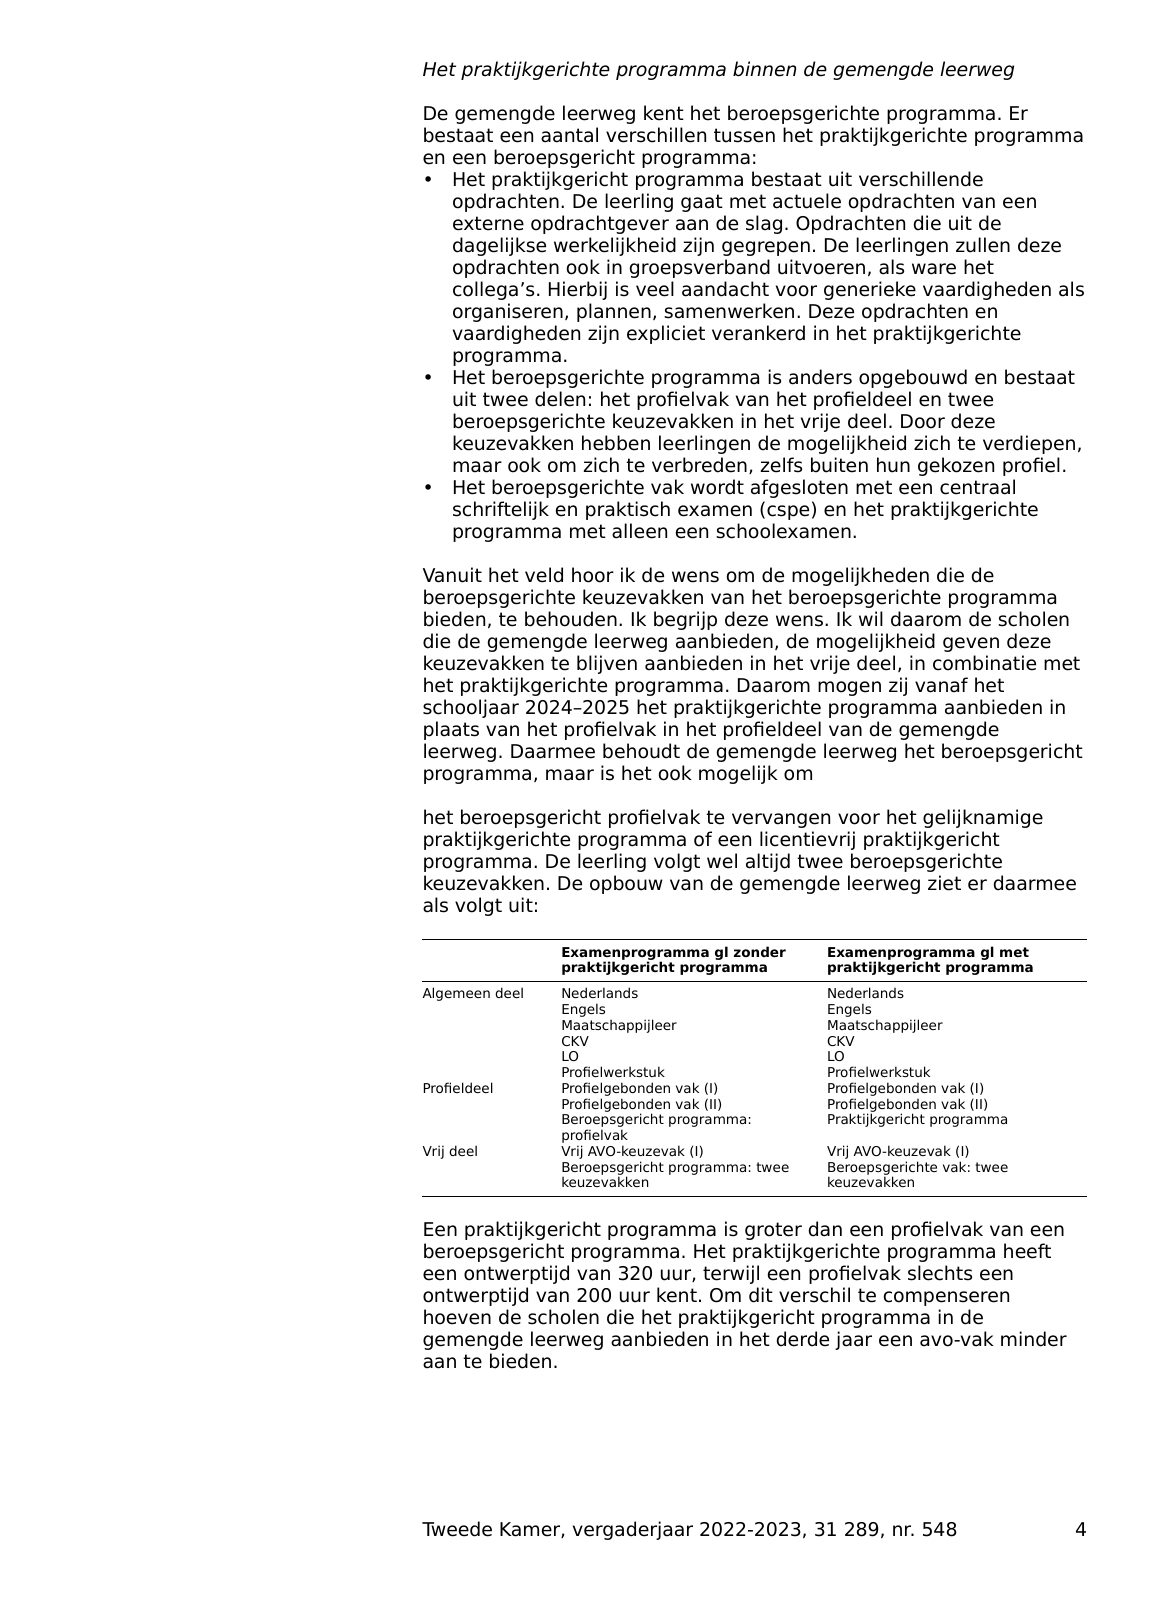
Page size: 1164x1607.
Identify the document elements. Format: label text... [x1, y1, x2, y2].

table_cell Nederlands Engels Maatschappijleer CKV LO Profielwerkstuk [821, 982, 1087, 1081]
table_cell Nederlands Engels Maatschappijleer CKV LO Profielwerkstuk [555, 982, 821, 1081]
table_cell Profieldeel [422, 1081, 555, 1144]
text • Het praktijkgericht programma bestaat uit verschillende opdrachten. De leerling gaat met actuele opdrachten van een externe opdrachtgever aan de slag. Opdrachten die uit de dagelijkse werkelijkheid zijn gegrepen. De leerlingen zullen deze opdrachten ook in groepsverband uitvoeren, als ware het collega’s. Hierbij is veel aandacht voor generieke vaardigheden als organiseren, plannen, samenwerken. Deze opdrachten en vaardigheden zijn expliciet verankerd in het praktijkgerichte programma. [422, 169, 1087, 367]
table_header [422, 940, 555, 981]
text • Het beroepsgerichte vak wordt afgesloten met een centraal schriftelijk en praktisch examen (cspe) en het praktijkgerichte programma met alleen een schoolexamen. [422, 477, 1087, 543]
text De gemengde leerweg kent het beroepsgerichte programma. Er bestaat een aantal verschillen tussen het praktijkgerichte programma en een beroepsgericht programma: [422, 103, 1087, 169]
table_header Examenprogramma gl zonder praktijkgericht programma [555, 940, 821, 981]
table_cell Vrij AVO-keuzevak (I) Beroepsgerichte vak: twee keuzevakken [821, 1144, 1087, 1196]
text • Het beroepsgerichte programma is anders opgebouwd en bestaat uit twee delen: het profielvak van het profieldeel en twee beroepsgerichte keuzevakken in het vrije deel. Door deze keuzevakken hebben leerlingen de mogelijkheid zich te verdiepen, maar ook om zich te verbreden, zelfs buiten hun gekozen profiel. [422, 367, 1087, 477]
table_cell Vrij deel [422, 1144, 555, 1196]
table_header Examenprogramma gl met praktijkgericht programma [821, 940, 1087, 981]
table_cell Vrij AVO-keuzevak (I) Beroepsgericht programma: twee keuzevakken [555, 1144, 821, 1196]
text het beroepsgericht profielvak te vervangen voor het gelijknamige praktijkgerichte programma of een licentievrij praktijkgericht programma. De leerling volgt wel altijd twee beroepsgerichte keuzevakken. De opbouw van de gemengde leerweg ziet er daarmee als volgt uit: [422, 807, 1087, 917]
table_cell Algemeen deel [422, 982, 555, 1081]
text Een praktijkgericht programma is groter dan een profielvak van een beroepsgericht programma. Het praktijkgerichte programma heeft een ontwerptijd van 320 uur, terwijl een profielvak slechts een ontwerptijd van 200 uur kent. Om dit verschil te compenseren hoeven de scholen die het praktijkgericht programma in de gemengde leerweg aanbieden in het derde jaar een avo-vak minder aan te bieden. [422, 1219, 1087, 1373]
table_cell Profielgebonden vak (I) Profielgebonden vak (II) Praktijkgericht programma [821, 1081, 1087, 1144]
text Vanuit het veld hoor ik de wens om de mogelijkheden die de beroepsgerichte keuzevakken van het beroepsgerichte programma bieden, te behouden. Ik begrijp deze wens. Ik wil daarom de scholen die de gemengde leerweg aanbieden, de mogelijkheid geven deze keuzevakken te blijven aanbieden in het vrije deel, in combinatie met het praktijkgerichte programma. Daarom mogen zij vanaf het schooljaar 2024–2025 het praktijkgerichte programma aanbieden in plaats van het profielvak in het profieldeel van de gemengde leerweg. Daarmee behoudt de gemengde leerweg het beroepsgericht programma, maar is het ook mogelijk om [422, 565, 1087, 785]
table_cell Profielgebonden vak (I) Profielgebonden vak (II) Beroepsgericht programma: profielvak [555, 1081, 821, 1144]
subtitle Het praktijkgerichte programma binnen de gemengde leerweg [422, 59, 1087, 81]
